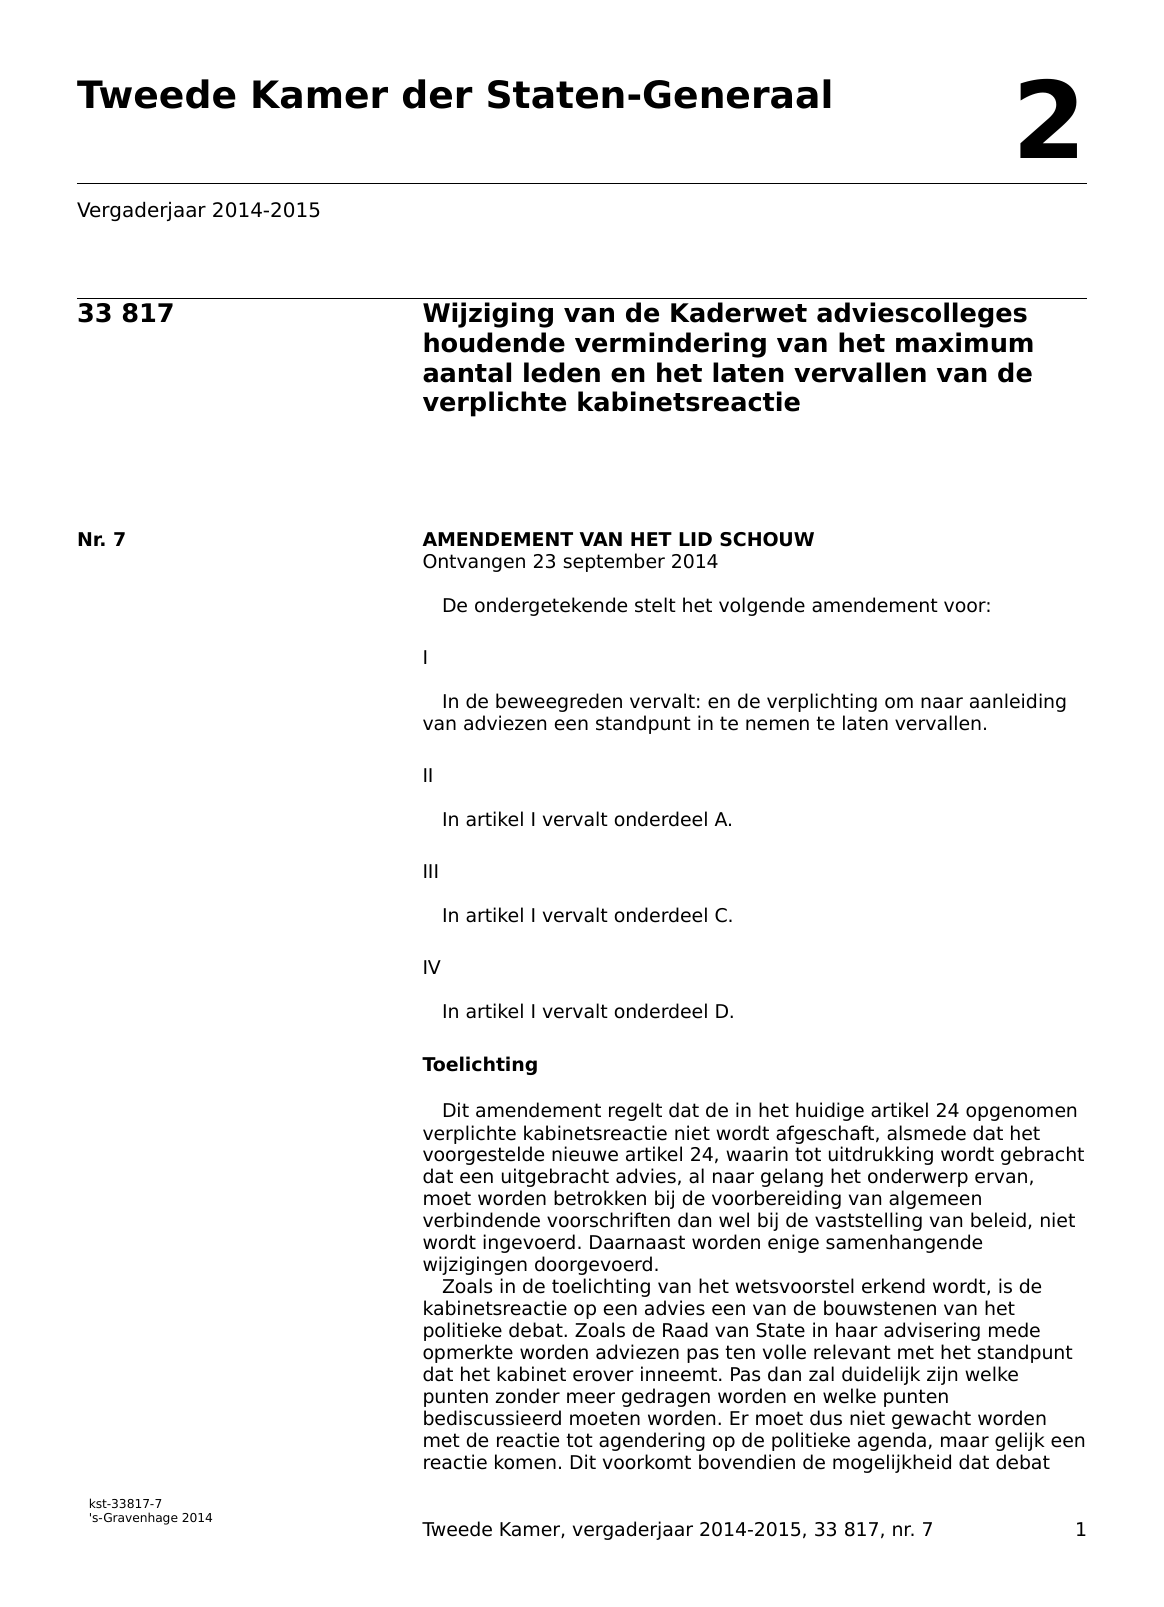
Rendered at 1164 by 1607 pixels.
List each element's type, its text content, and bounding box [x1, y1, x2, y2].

text In artikel I vervalt onderdeel D. [422, 1001, 1087, 1023]
text In de beweegreden vervalt: en de verplichting om naar aanleiding van adviezen een standpunt in te nemen te laten vervallen. [422, 691, 1087, 735]
subtitle IV [422, 957, 1087, 979]
text Dit amendement regelt dat de in het huidige artikel 24 opgenomen verplichte kabinetsreactie niet wordt afgeschaft, alsmede dat het voorgestelde nieuwe artikel 24, waarin tot uitdrukking wordt gebracht dat een uitgebracht advies, al naar gelang het onderwerp ervan, moet worden betrokken bij de voorbereiding van algemeen verbindende voorschriften dan wel bij de vaststelling van beleid, niet wordt ingevoerd. Daarnaast worden enige samenhangende wijzigingen doorgevoerd. [422, 1100, 1087, 1276]
text In artikel I vervalt onderdeel A. [422, 809, 1087, 831]
subtitle I [422, 647, 1087, 669]
subtitle 33 817 Wijziging van de Kaderwet adviescolleges houdende vermindering van het maximum aantal leden en het laten vervallen van de verplichte kabinetsreactie [77, 299, 1087, 418]
subtitle II [422, 765, 1087, 787]
text Ontvangen 23 september 2014 [422, 551, 1087, 573]
subtitle Toelichting [422, 1053, 1087, 1075]
text kst-33817-7 [88, 1497, 323, 1511]
text De ondergetekende stelt het volgende amendement voor: [422, 595, 1087, 617]
text 's-Gravenhage 2014 [88, 1511, 323, 1525]
subtitle Nr. 7 AMENDEMENT VAN HET LID SCHOUW [77, 529, 1087, 551]
text Zoals in de toelichting van het wetsvoorstel erkend wordt, is de kabinetsreactie op een advies een van de bouwstenen van het politieke debat. Zoals de Raad van State in haar advisering mede opmerkte worden adviezen pas ten volle relevant met het standpunt dat het kabinet erover inneemt. Pas dan zal duidelijk zijn welke punten zonder meer gedragen worden en welke punten bediscussieerd moeten worden. Er moet dus niet gewacht worden met de reactie tot agendering op de politieke agenda, maar gelijk een reactie komen. Dit voorkomt bovendien de mogelijkheid dat debat [422, 1276, 1087, 1474]
table_cell Vergaderjaar 2014-2015 [77, 184, 1087, 298]
subtitle III [422, 861, 1087, 883]
text In artikel I vervalt onderdeel C. [422, 905, 1087, 927]
table_header Tweede Kamer der Staten-Generaal [77, 59, 886, 183]
table_header 2 [886, 59, 1087, 183]
